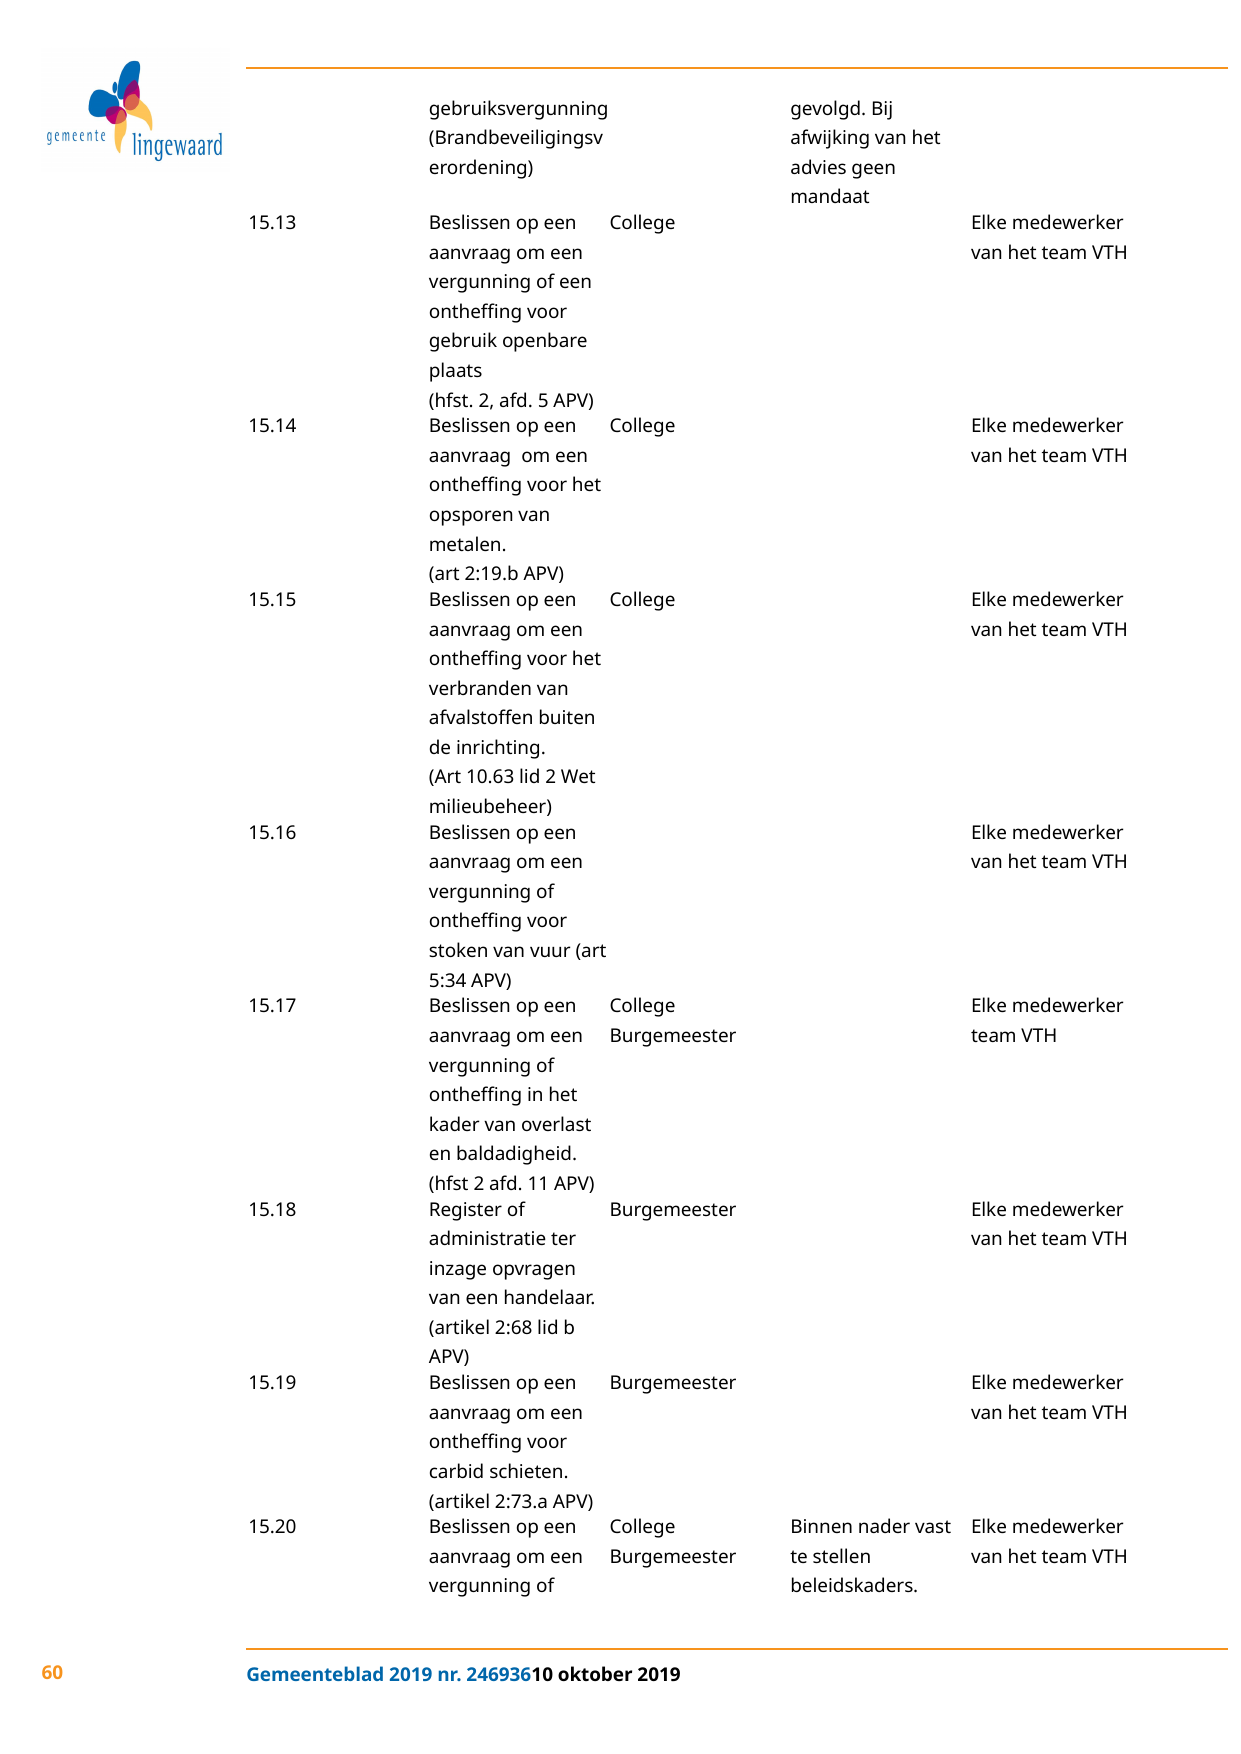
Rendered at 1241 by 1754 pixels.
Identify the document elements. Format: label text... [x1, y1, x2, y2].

table_cell Elke medewerker van het team VTH [971, 209, 1152, 412]
table_cell 15.14 [248, 413, 429, 586]
table_cell College Burgemeester [609, 1514, 790, 1598]
table_cell 15.18 [248, 1196, 429, 1369]
table_cell Elke medewerker van het team VTH [971, 413, 1152, 586]
table_cell College [609, 209, 790, 412]
table_cell Elke medewerker van het team VTH [971, 586, 1152, 819]
table_cell [790, 993, 971, 1196]
table_cell [609, 819, 790, 993]
table_cell [790, 413, 971, 586]
table_cell 15.20 [248, 1514, 429, 1598]
table_cell College [609, 586, 790, 819]
table_cell [790, 586, 971, 819]
table_cell Beslissen op een aanvraag om een ontheffing voor het verbranden van afvalstoffen buiten de inrichting. (Art 10.63 lid 2 Wet milieubeheer) [429, 586, 609, 819]
table_cell Beslissen op een aanvraag om een vergunning of [429, 1514, 609, 1598]
table_cell [790, 819, 971, 993]
table_cell Burgemeester [609, 1196, 790, 1369]
table_cell Binnen nader vast te stellen beleidskaders. [790, 1514, 971, 1598]
table_cell 15.19 [248, 1370, 429, 1513]
table_cell College [609, 413, 790, 586]
table_cell [609, 95, 790, 209]
table_cell Elke medewerker van het team VTH [971, 1514, 1152, 1598]
table_cell Beslissen op een aanvraag om een ontheffing voor het opsporen van metalen. (art 2:19.b APV) [429, 413, 609, 586]
table_cell Beslissen op een aanvraag om een ontheffing voor carbid schieten. (artikel 2:73.a APV) [429, 1370, 609, 1513]
table_cell College Burgemeester [609, 993, 790, 1196]
table_cell Elke medewerker van het team VTH [971, 1370, 1152, 1513]
table_cell Elke medewerker van het team VTH [971, 1196, 1152, 1369]
table_cell Beslissen op een aanvraag om een vergunning of een ontheffing voor gebruik openbare plaats (hfst. 2, afd. 5 APV) [429, 209, 609, 412]
table_cell 15.13 [248, 209, 429, 412]
table_cell [790, 1196, 971, 1369]
table_cell Register of administratie ter inzage opvragen van een handelaar. (artikel 2:68 lid b APV) [429, 1196, 609, 1369]
table_cell [790, 209, 971, 412]
table_cell Elke medewerker van het team VTH [971, 819, 1152, 993]
table_cell 15.15 [248, 586, 429, 819]
table_cell Beslissen op een aanvraag om een vergunning of ontheffing in het kader van overlast en baldadigheid. (hfst 2 afd. 11 APV) [429, 993, 609, 1196]
table_cell Elke medewerker team VTH [971, 993, 1152, 1196]
table_cell [790, 1370, 971, 1513]
picture [41, 47, 231, 172]
table_cell 15.17 [248, 993, 429, 1196]
table_cell [971, 95, 1152, 209]
table_cell 15.16 [248, 819, 429, 993]
table_cell gevolgd. Bij afwijking van het advies geen mandaat [790, 95, 971, 209]
table_cell Beslissen op een aanvraag om een vergunning of ontheffing voor stoken van vuur (art 5:34 APV) [429, 819, 609, 993]
table_cell Burgemeester [609, 1370, 790, 1513]
table_cell [248, 95, 429, 209]
table_cell gebruiksvergunning (Brandbeveiligingsverordening) [429, 95, 609, 209]
